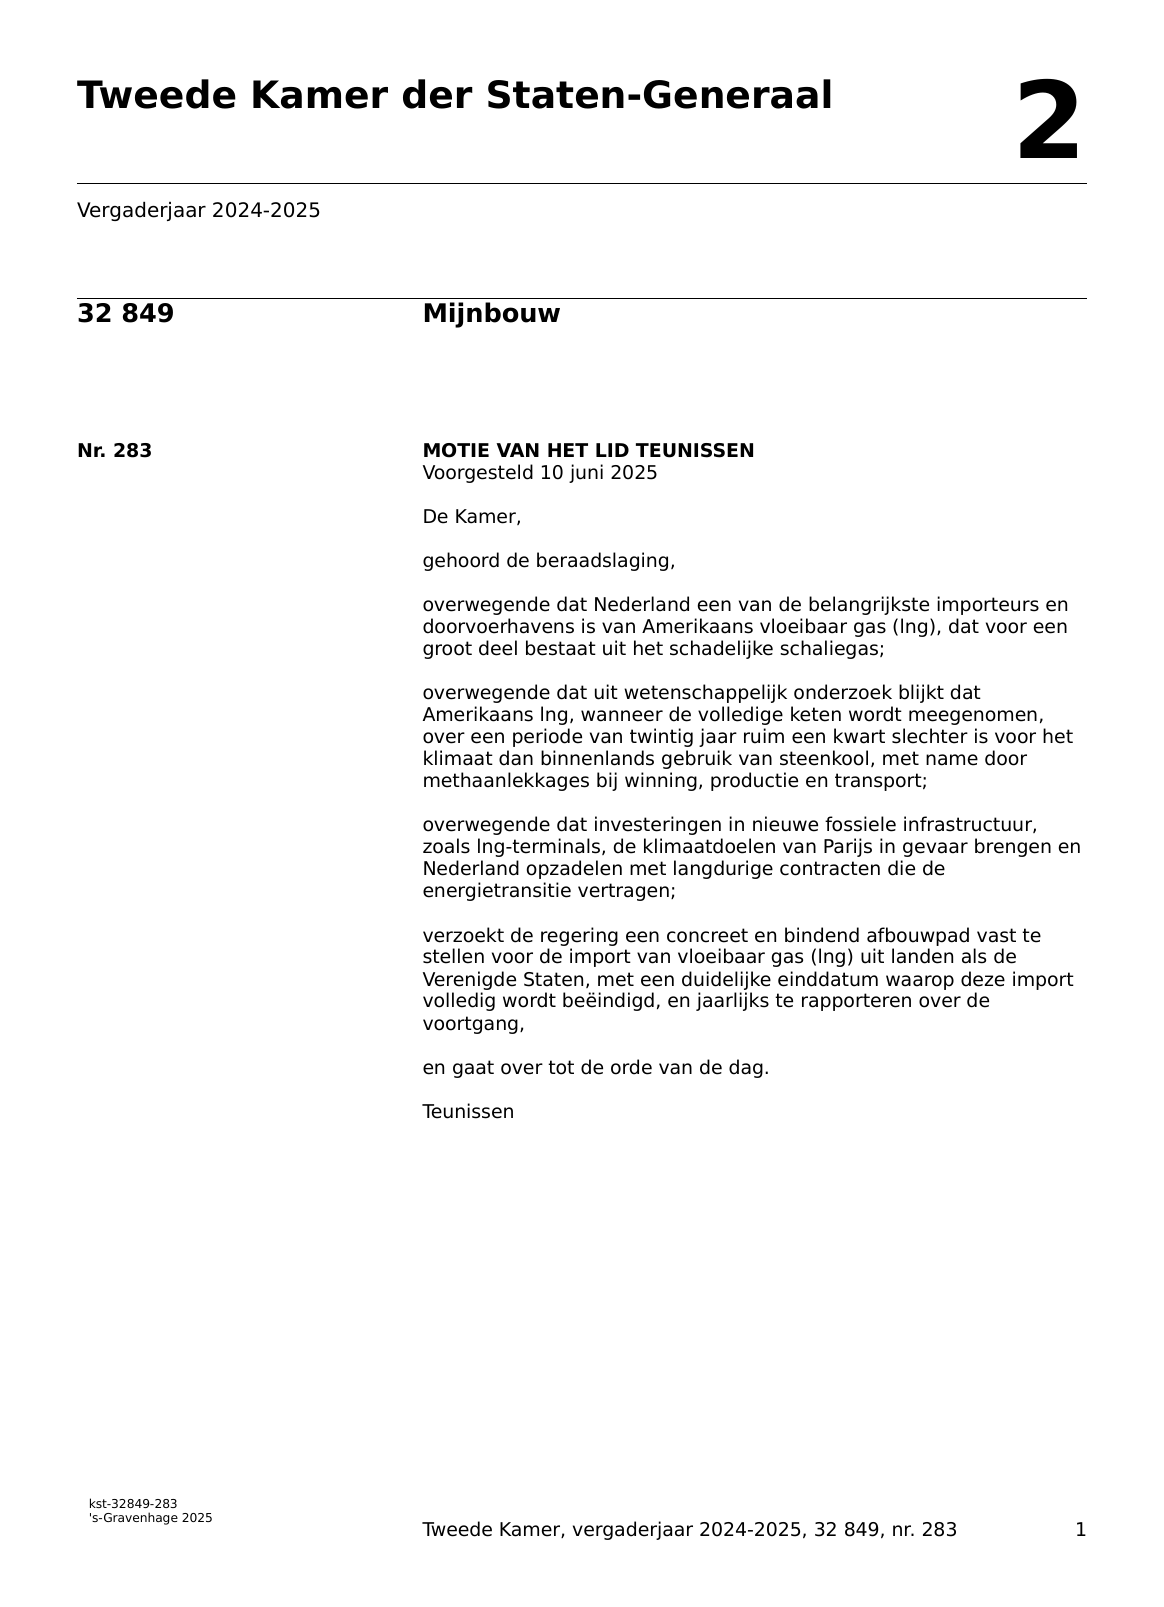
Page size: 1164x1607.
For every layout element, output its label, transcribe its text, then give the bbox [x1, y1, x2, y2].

text overwegende dat uit wetenschappelijk onderzoek blijkt dat Amerikaans lng, wanneer de volledige keten wordt meegenomen, over een periode van twintig jaar ruim een kwart slechter is voor het klimaat dan binnenlands gebruik van steenkool, met name door methaanlekkages bij winning, productie en transport; [422, 682, 1087, 792]
table_header 2 [886, 59, 1087, 183]
text De Kamer, [422, 506, 1087, 528]
text Teunissen [422, 1101, 1087, 1123]
text gehoord de beraadslaging, [422, 550, 1087, 572]
table_cell Vergaderjaar 2024-2025 [77, 184, 1087, 298]
subtitle Nr. 283 MOTIE VAN HET LID TEUNISSEN [77, 440, 1087, 462]
table_header Tweede Kamer der Staten-Generaal [77, 59, 886, 183]
text verzoekt de regering een concreet en bindend afbouwpad vast te stellen voor de import van vloeibaar gas (lng) uit landen als de Verenigde Staten, met een duidelijke einddatum waarop deze import volledig wordt beëindigd, en jaarlijks te rapporteren over de voortgang, [422, 924, 1087, 1034]
subtitle 32 849 Mijnbouw [77, 299, 1087, 329]
text overwegende dat Nederland een van de belangrijkste importeurs en doorvoerhavens is van Amerikaans vloeibaar gas (lng), dat voor een groot deel bestaat uit het schadelijke schaliegas; [422, 594, 1087, 660]
text kst-32849-283 [88, 1497, 323, 1511]
text Voorgesteld 10 juni 2025 [422, 462, 1087, 484]
text en gaat over tot de orde van de dag. [422, 1057, 1087, 1078]
text overwegende dat investeringen in nieuwe fossiele infrastructuur, zoals lng-terminals, de klimaatdoelen van Parijs in gevaar brengen en Nederland opzadelen met langdurige contracten die de energietransitie vertragen; [422, 814, 1087, 902]
text 's-Gravenhage 2025 [88, 1511, 323, 1525]
